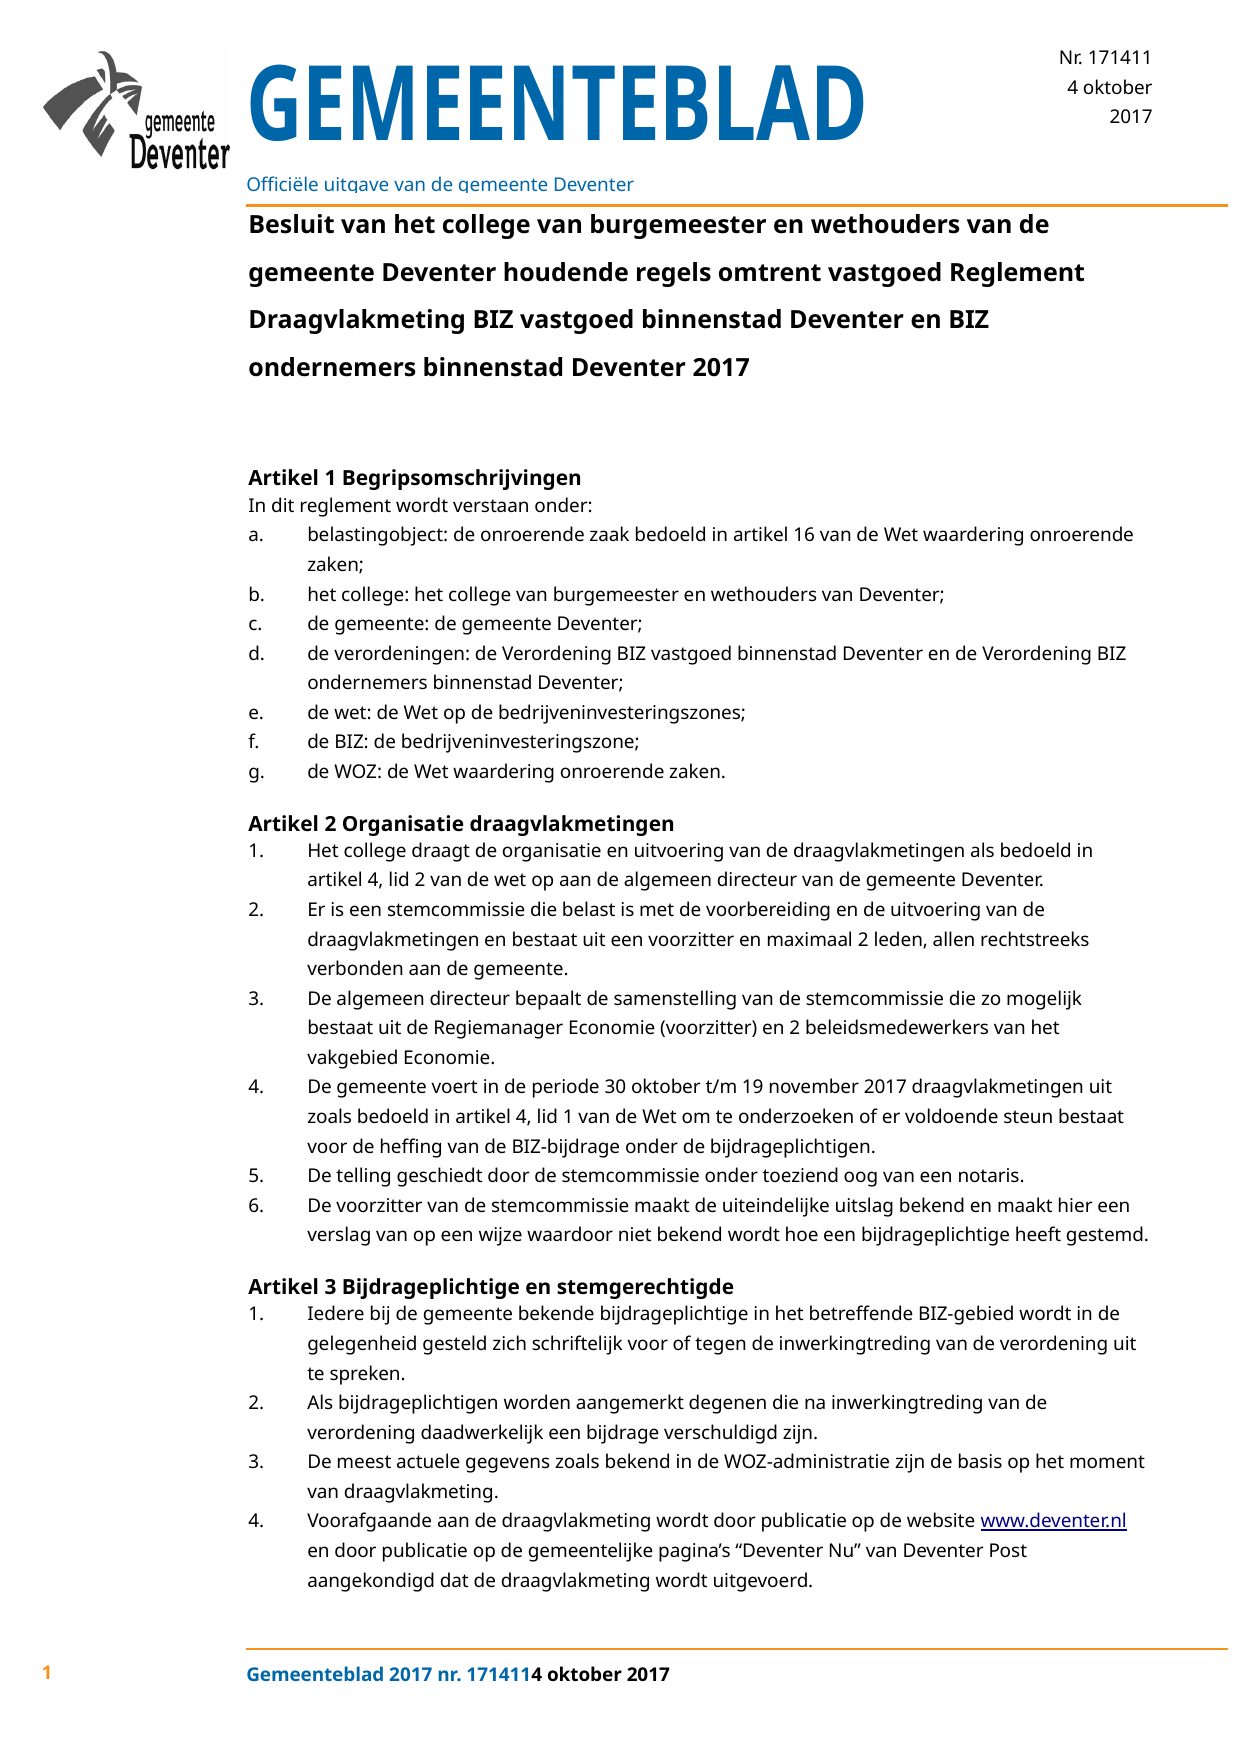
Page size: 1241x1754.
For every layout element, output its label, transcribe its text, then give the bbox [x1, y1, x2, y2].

list De voorzitter van de stemcommissie maakt de uiteindelijke uitslag bekend en maakt hier een verslag van op een wijze waardoor niet bekend wordt hoe een bijdrageplichtige heeft gestemd. [248, 1192, 1152, 1247]
list de WOZ: de Wet waardering onroerende zaken. [248, 758, 1152, 784]
list De gemeente voert in de periode 30 oktober t/m 19 november 2017 draagvlakmetingen uit zoals bedoeld in artikel 4, lid 1 van de Wet om te onderzoeken of er voldoende steun bestaat voor de heffing van de BIZ-bijdrage onder de bijdrageplichtigen. [248, 1074, 1152, 1159]
list de wet: de Wet op de bedrijveninvesteringszones; [248, 699, 1152, 725]
list belastingobject: de onroerende zaak bedoeld in artikel 16 van de Wet waardering onroerende zaken; [248, 522, 1152, 577]
list Er is een stemcommissie die belast is met de voorbereiding en de uitvoering van de draagvlakmetingen en bestaat uit een voorzitter en maximaal 2 leden, allen rechtstreeks verbonden aan de gemeente. [248, 896, 1152, 981]
list het college: het college van burgemeester en wethouders van Deventer; [248, 581, 1152, 606]
list De meest actuele gegevens zoals bekend in de WOZ-administratie zijn de basis op het moment van draagvlakmeting. [248, 1448, 1152, 1504]
list De algemeen directeur bepaalt de samenstelling van de stemcommissie die zo mogelijk bestaat uit de Regiemanager Economie (voorzitter) en 2 beleidsmedewerkers van het vakgebied Economie. [248, 985, 1152, 1070]
list Het college draagt de organisatie en uitvoering van de draagvlakmetingen als bedoeld in artikel 4, lid 2 van de wet op aan de algemeen directeur van de gemeente Deventer. [248, 837, 1152, 892]
list de verordeningen: de Verordening BIZ vastgoed binnenstad Deventer en de Verordening BIZ ondernemers binnenstad Deventer; [248, 640, 1152, 695]
list De telling geschiedt door de stemcommissie onder toeziend oog van een notaris. [248, 1162, 1152, 1188]
text Artikel 1 Begripsomschrijvingen [248, 463, 1152, 492]
picture [41, 47, 231, 172]
text Besluit van het college van burgemeester en wethouders van de gemeente Deventer houdende regels omtrent vastgoed Reglement Draagvlakmeting BIZ vastgoed binnenstad Deventer en BIZ ondernemers binnenstad Deventer 2017 [248, 207, 1152, 384]
text Artikel 3 Bijdrageplichtige en stemgerechtigde [248, 1272, 1152, 1301]
text Artikel 2 Organisatie draagvlakmetingen [248, 809, 1152, 837]
list Iedere bij de gemeente bekende bijdrageplichtige in het betreffende BIZ-gebied wordt in de gelegenheid gesteld zich schriftelijk voor of tegen de inwerkingtreding van de verordening uit te spreken. [248, 1301, 1152, 1385]
list Voorafgaande aan de draagvlakmeting wordt door publicatie op de website www.deventer.nl en door publicatie op de gemeentelijke pagina’s “Deventer Nu” van Deventer Post aangekondigd dat de draagvlakmeting wordt uitgevoerd. [248, 1508, 1152, 1592]
list de gemeente: de gemeente Deventer; [248, 610, 1152, 636]
text In dit reglement wordt verstaan onder: [248, 492, 1152, 518]
list de BIZ: de bedrijveninvesteringszone; [248, 729, 1152, 754]
list Als bijdrageplichtigen worden aangemerkt degenen die na inwerkingtreding van de verordening daadwerkelijk een bijdrage verschuldigd zijn. [248, 1389, 1152, 1444]
